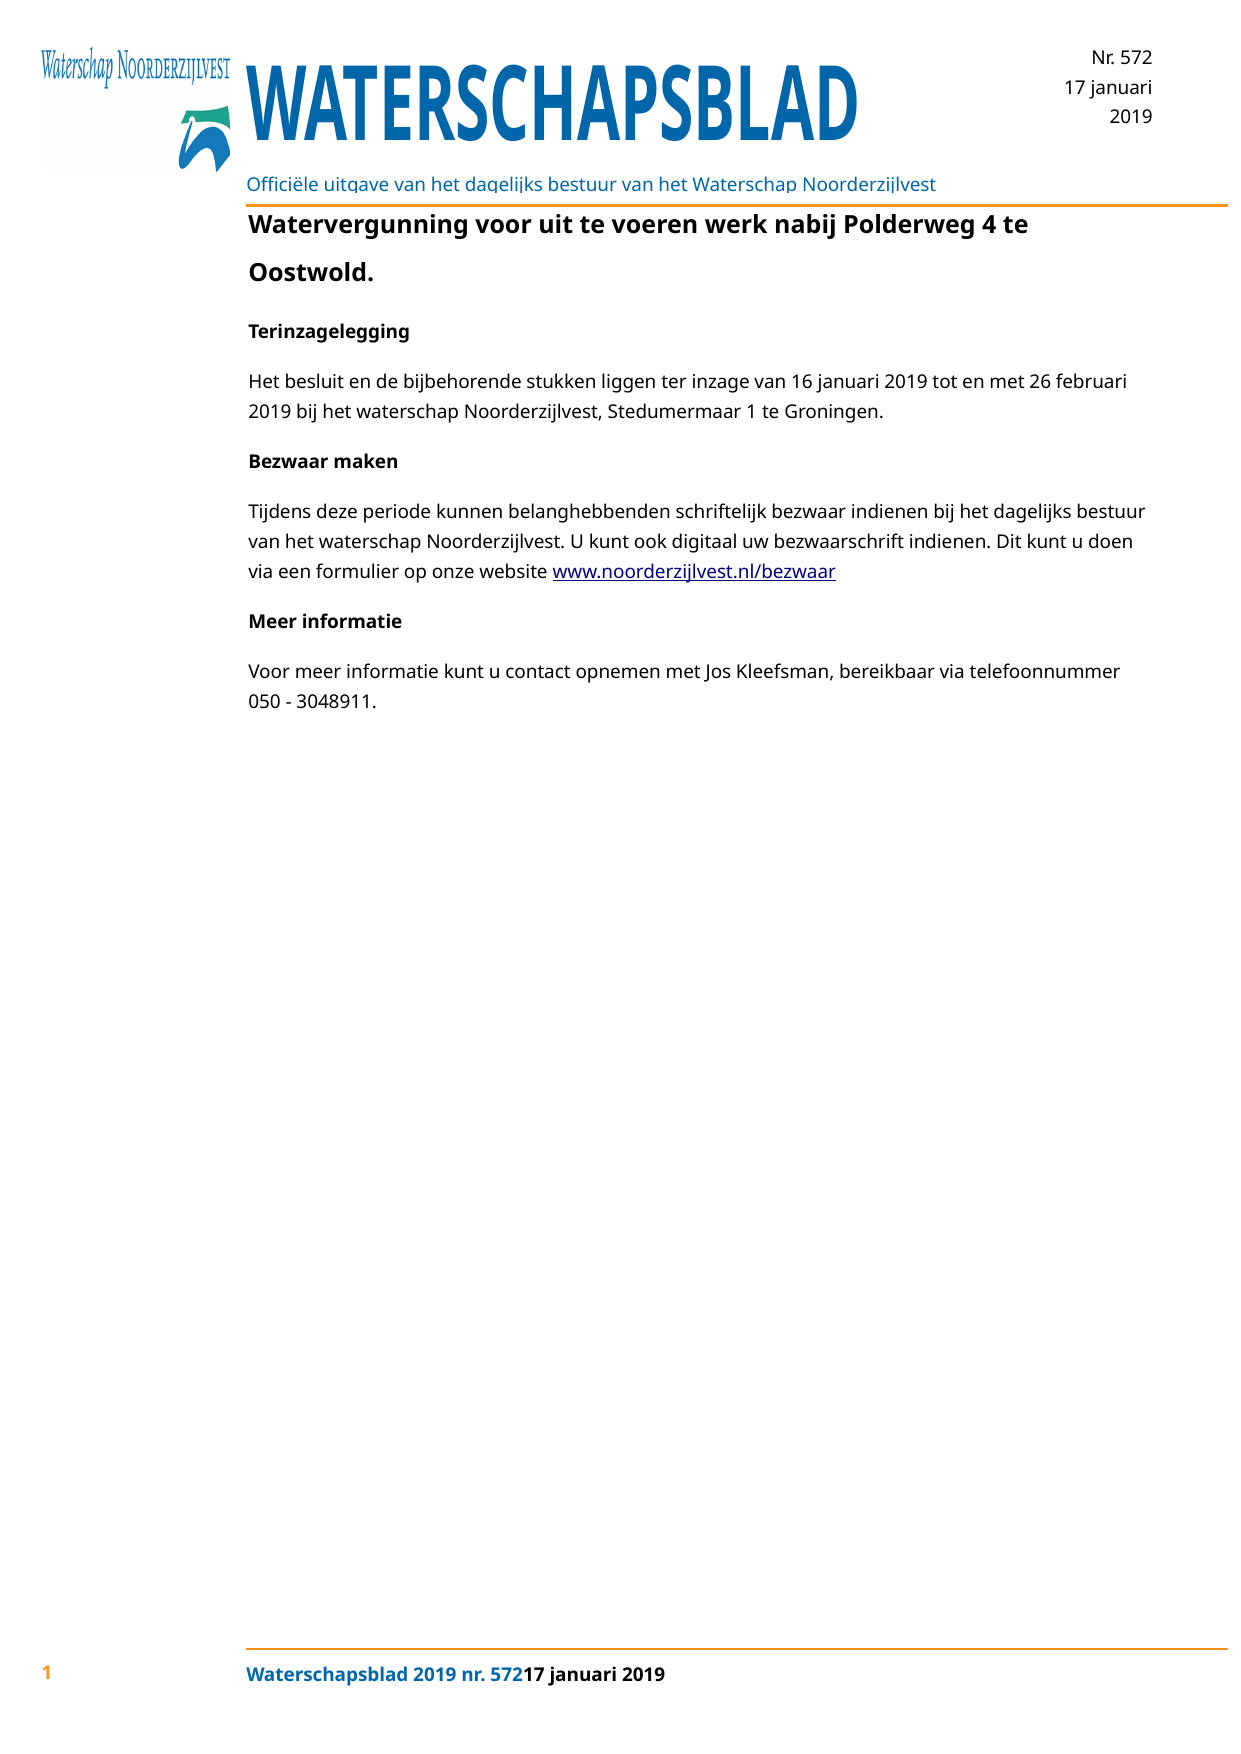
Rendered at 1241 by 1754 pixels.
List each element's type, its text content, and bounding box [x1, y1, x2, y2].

picture [41, 47, 231, 172]
text Watervergunning voor uit te voeren werk nabij Polderweg 4 te Oostwold. [248, 207, 1152, 288]
text Terinzagelegging [248, 318, 1152, 344]
text Meer informatie [248, 608, 1152, 634]
text Voor meer informatie kunt u contact opnemen met Jos Kleefsman, bereikbaar via telefoonnummer 050 - 3048911. [248, 659, 1152, 714]
text Het besluit en de bijbehorende stukken liggen ter inzage van 16 januari 2019 tot en met 26 februari 2019 bij het waterschap Noorderzijlvest, Stedumermaar 1 te Groningen. [248, 368, 1152, 424]
text Bezwaar maken [248, 448, 1152, 474]
text Tijdens deze periode kunnen belanghebbenden schriftelijk bezwaar indienen bij het dagelijks bestuur van het waterschap Noorderzijlvest. U kunt ook digitaal uw bezwaarschrift indienen. Dit kunt u doen via een formulier op onze website www.noorderzijlvest.nl/bezwaar [248, 499, 1152, 584]
